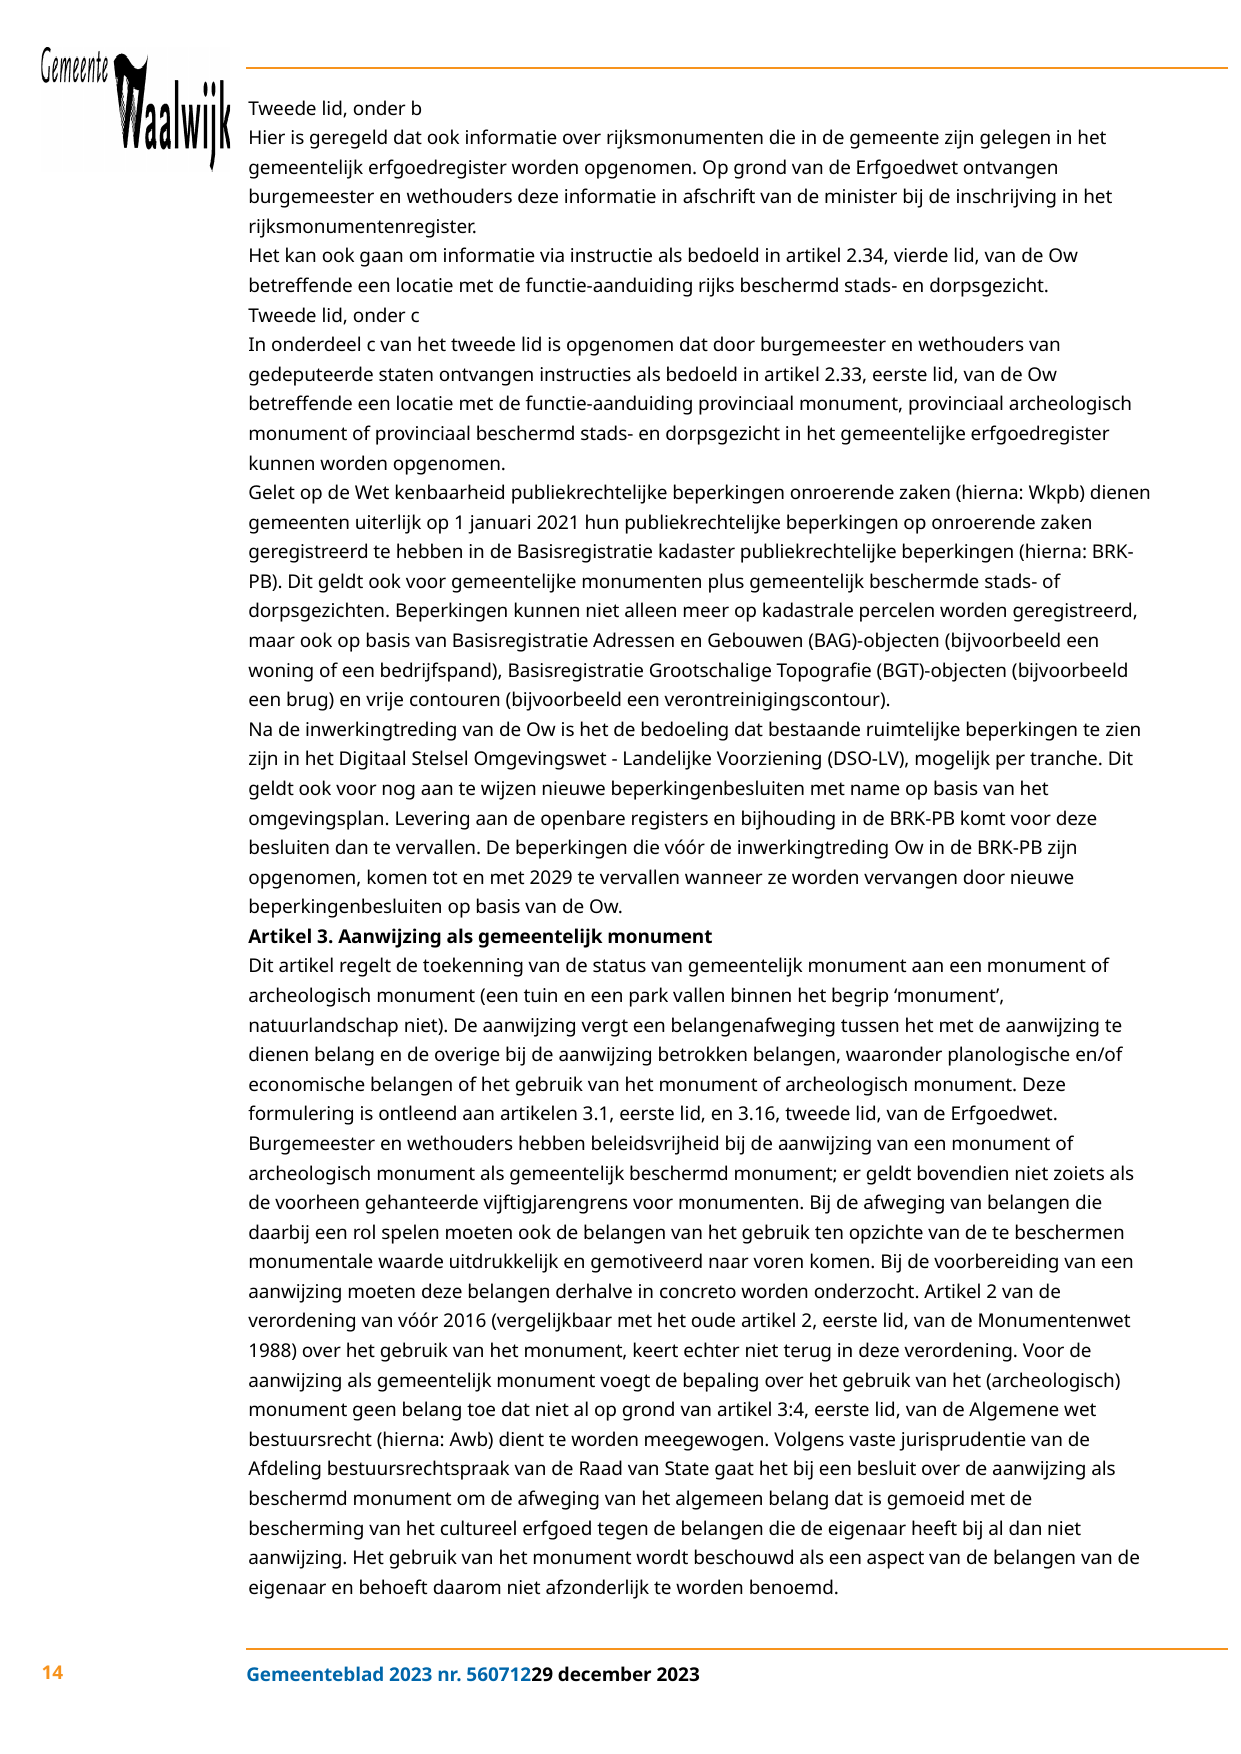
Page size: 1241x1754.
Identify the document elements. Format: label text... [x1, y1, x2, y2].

picture [41, 47, 231, 172]
text In onderdeel c van het tweede lid is opgenomen dat door burgemeester en wethouders van gedeputeerde staten ontvangen instructies als bedoeld in artikel 2.33, eerste lid, van de Ow betreffende een locatie met de functie-aanduiding provinciaal monument, provinciaal archeologisch monument of provinciaal beschermd stads- en dorpsgezicht in het gemeentelijke erfgoedregister kunnen worden opgenomen. [248, 331, 1152, 476]
text Hier is geregeld dat ook informatie over rijksmonumenten die in de gemeente zijn gelegen in het gemeentelijk erfgoedregister worden opgenomen. Op grond van de Erfgoedwet ontvangen burgemeester en wethouders deze informatie in afschrift van de minister bij de inschrijving in het rijksmonumentenregister. [248, 124, 1152, 239]
text Dit artikel regelt de toekenning van de status van gemeentelijk monument aan een monument of archeologisch monument (een tuin en een park vallen binnen het begrip ‘monument’, natuurlandschap niet). De aanwijzing vergt een belangenafweging tussen het met de aanwijzing te dienen belang en de overige bij de aanwijzing betrokken belangen, waaronder planologische en/of economische belangen of het gebruik van het monument of archeologisch monument. Deze formulering is ontleend aan artikelen 3.1, eerste lid, en 3.16, tweede lid, van de Erfgoedwet. [248, 953, 1152, 1126]
text Artikel 3. Aanwijzing als gemeentelijk monument [248, 923, 1152, 949]
text Burgemeester en wethouders hebben beleidsvrijheid bij de aanwijzing van een monument of archeologisch monument als gemeentelijk beschermd monument; er geldt bovendien niet zoiets als de voorheen gehanteerde vijftigjarengrens voor monumenten. Bij de afweging van belangen die daarbij een rol spelen moeten ook de belangen van het gebruik ten opzichte van de te beschermen monumentale waarde uitdrukkelijk en gemotiveerd naar voren komen. Bij de voorbereiding van een aanwijzing moeten deze belangen derhalve in concreto worden onderzocht. Artikel 2 van de verordening van vóór 2016 (vergelijkbaar met het oude artikel 2, eerste lid, van de Monumentenwet 1988) over het gebruik van het monument, keert echter niet terug in deze verordening. Voor de aanwijzing als gemeentelijk monument voegt de bepaling over het gebruik van het (archeologisch) monument geen belang toe dat niet al op grond van artikel 3:4, eerste lid, van de Algemene wet bestuursrecht (hierna: Awb) dient te worden meegewogen. Volgens vaste jurisprudentie van de Afdeling bestuursrechtspraak van de Raad van State gaat het bij een besluit over de aanwijzing als beschermd monument om de afweging van het algemeen belang dat is gemoeid met de bescherming van het cultureel erfgoed tegen de belangen die de eigenaar heeft bij al dan niet aanwijzing. Het gebruik van het monument wordt beschouwd als een aspect van de belangen van de eigenaar en behoeft daarom niet afzonderlijk te worden benoemd. [248, 1130, 1152, 1600]
text Tweede lid, onder c [248, 302, 1152, 328]
text Het kan ook gaan om informatie via instructie als bedoeld in artikel 2.34, vierde lid, van de Ow betreffende een locatie met de functie-aanduiding rijks beschermd stads- en dorpsgezicht. [248, 243, 1152, 298]
text Tweede lid, onder b [248, 95, 1152, 121]
text Gelet op de Wet kenbaarheid publiekrechtelijke beperkingen onroerende zaken (hierna: Wkpb) dienen gemeenten uiterlijk op 1 januari 2021 hun publiekrechtelijke beperkingen op onroerende zaken geregistreerd te hebben in de Basisregistratie kadaster publiekrechtelijke beperkingen (hierna: BRK-PB). Dit geldt ook voor gemeentelijke monumenten plus gemeentelijk beschermde stads- of dorpsgezichten. Beperkingen kunnen niet alleen meer op kadastrale percelen worden geregistreerd, maar ook op basis van Basisregistratie Adressen en Gebouwen (BAG)-objecten (bijvoorbeeld een woning of een bedrijfspand), Basisregistratie Grootschalige Topografie (BGT)-objecten (bijvoorbeeld een brug) en vrije contouren (bijvoorbeeld een verontreinigingscontour). [248, 479, 1152, 712]
text Na de inwerkingtreding van de Ow is het de bedoeling dat bestaande ruimtelijke beperkingen te zien zijn in het Digitaal Stelsel Omgevingswet - Landelijke Voorziening (DSO-LV), mogelijk per tranche. Dit geldt ook voor nog aan te wijzen nieuwe beperkingenbesluiten met name op basis van het omgevingsplan. Levering aan de openbare registers en bijhouding in de BRK-PB komt voor deze besluiten dan te vervallen. De beperkingen die vóór de inwerkingtreding Ow in de BRK-PB zijn opgenomen, komen tot en met 2029 te vervallen wanneer ze worden vervangen door nieuwe beperkingenbesluiten op basis van de Ow. [248, 716, 1152, 919]
